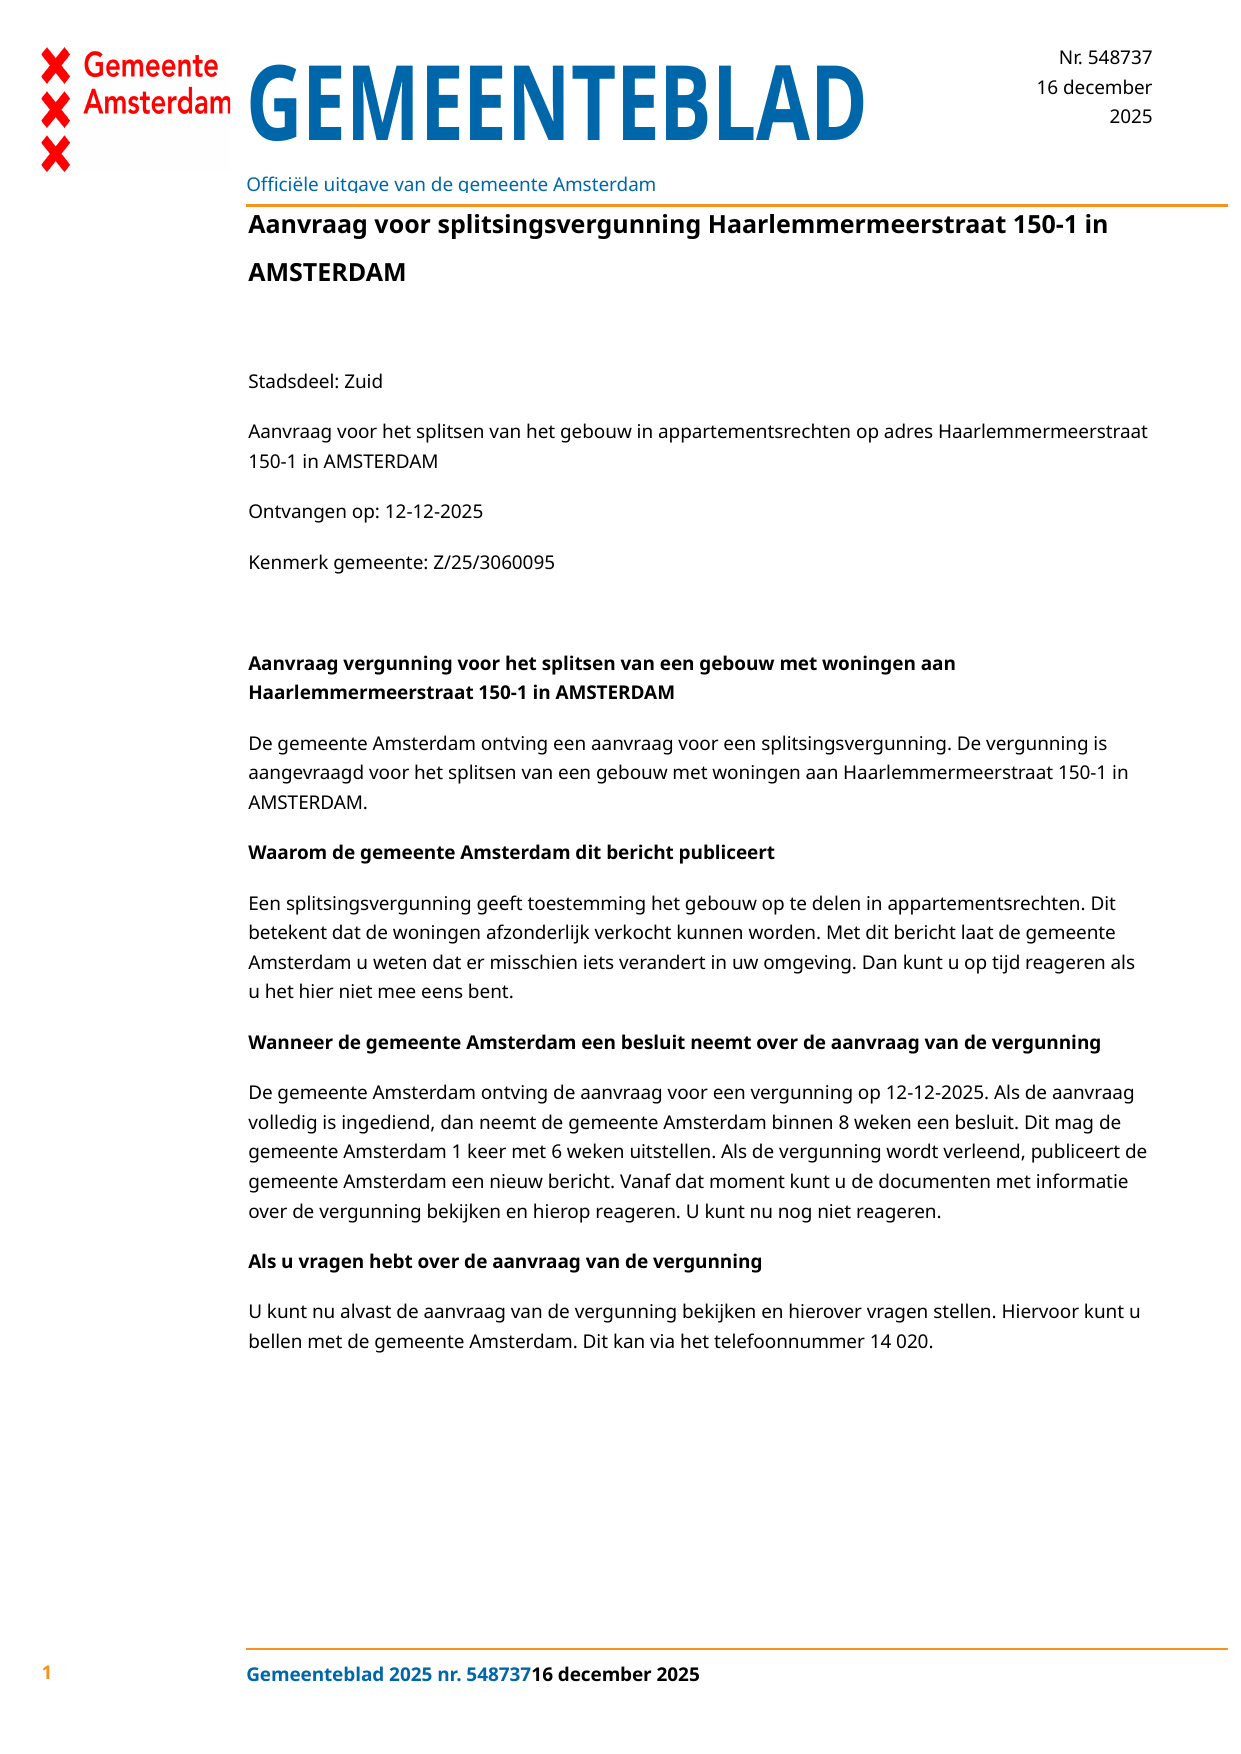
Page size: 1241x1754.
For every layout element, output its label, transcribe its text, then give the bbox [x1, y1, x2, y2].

text Een splitsingsvergunning geeft toestemming het gebouw op te delen in appartementsrechten. Dit betekent dat de woningen afzonderlijk verkocht kunnen worden. Met dit bericht laat de gemeente Amsterdam u weten dat er misschien iets verandert in uw omgeving. Dan kunt u op tijd reageren als u het hier niet mee eens bent. [248, 890, 1152, 1004]
text Stadsdeel: Zuid [248, 368, 1152, 394]
text Wanneer de gemeente Amsterdam een besluit neemt over de aanvraag van de vergunning [248, 1029, 1152, 1055]
text Aanvraag voor het splitsen van het gebouw in appartementsrechten op adres Haarlemmermeerstraat 150-1 in AMSTERDAM [248, 419, 1152, 474]
text Ontvangen op: 12-12-2025 [248, 499, 1152, 524]
text Waarom de gemeente Amsterdam dit bericht publiceert [248, 839, 1152, 865]
text U kunt nu alvast de aanvraag van de vergunning bekijken en hierover vragen stellen. Hiervoor kunt u bellen met de gemeente Amsterdam. Dit kan via het telefoonnummer 14 020. [248, 1299, 1152, 1354]
text Als u vragen hebt over de aanvraag van de vergunning [248, 1248, 1152, 1274]
text Aanvraag voor splitsingsvergunning Haarlemmermeerstraat 150-1 in AMSTERDAM [248, 207, 1152, 288]
text De gemeente Amsterdam ontving een aanvraag voor een splitsingsvergunning. De vergunning is aangevraagd voor het splitsen van een gebouw met woningen aan Haarlemmermeerstraat 150-1 in AMSTERDAM. [248, 730, 1152, 815]
text Kenmerk gemeente: Z/25/3060095 [248, 549, 1152, 575]
text De gemeente Amsterdam ontving de aanvraag voor een vergunning op 12-12-2025. Als de aanvraag volledig is ingediend, dan neemt de gemeente Amsterdam binnen 8 weken een besluit. Dit mag de gemeente Amsterdam 1 keer met 6 weken uitstellen. Als de vergunning wordt verleend, publiceert de gemeente Amsterdam een nieuw bericht. Vanaf dat moment kunt u de documenten met informatie over de vergunning bekijken en hierop reageren. U kunt nu nog niet reageren. [248, 1079, 1152, 1224]
picture [41, 47, 231, 172]
text Aanvraag vergunning voor het splitsen van een gebouw met woningen aan Haarlemmermeerstraat 150-1 in AMSTERDAM [248, 650, 1152, 705]
